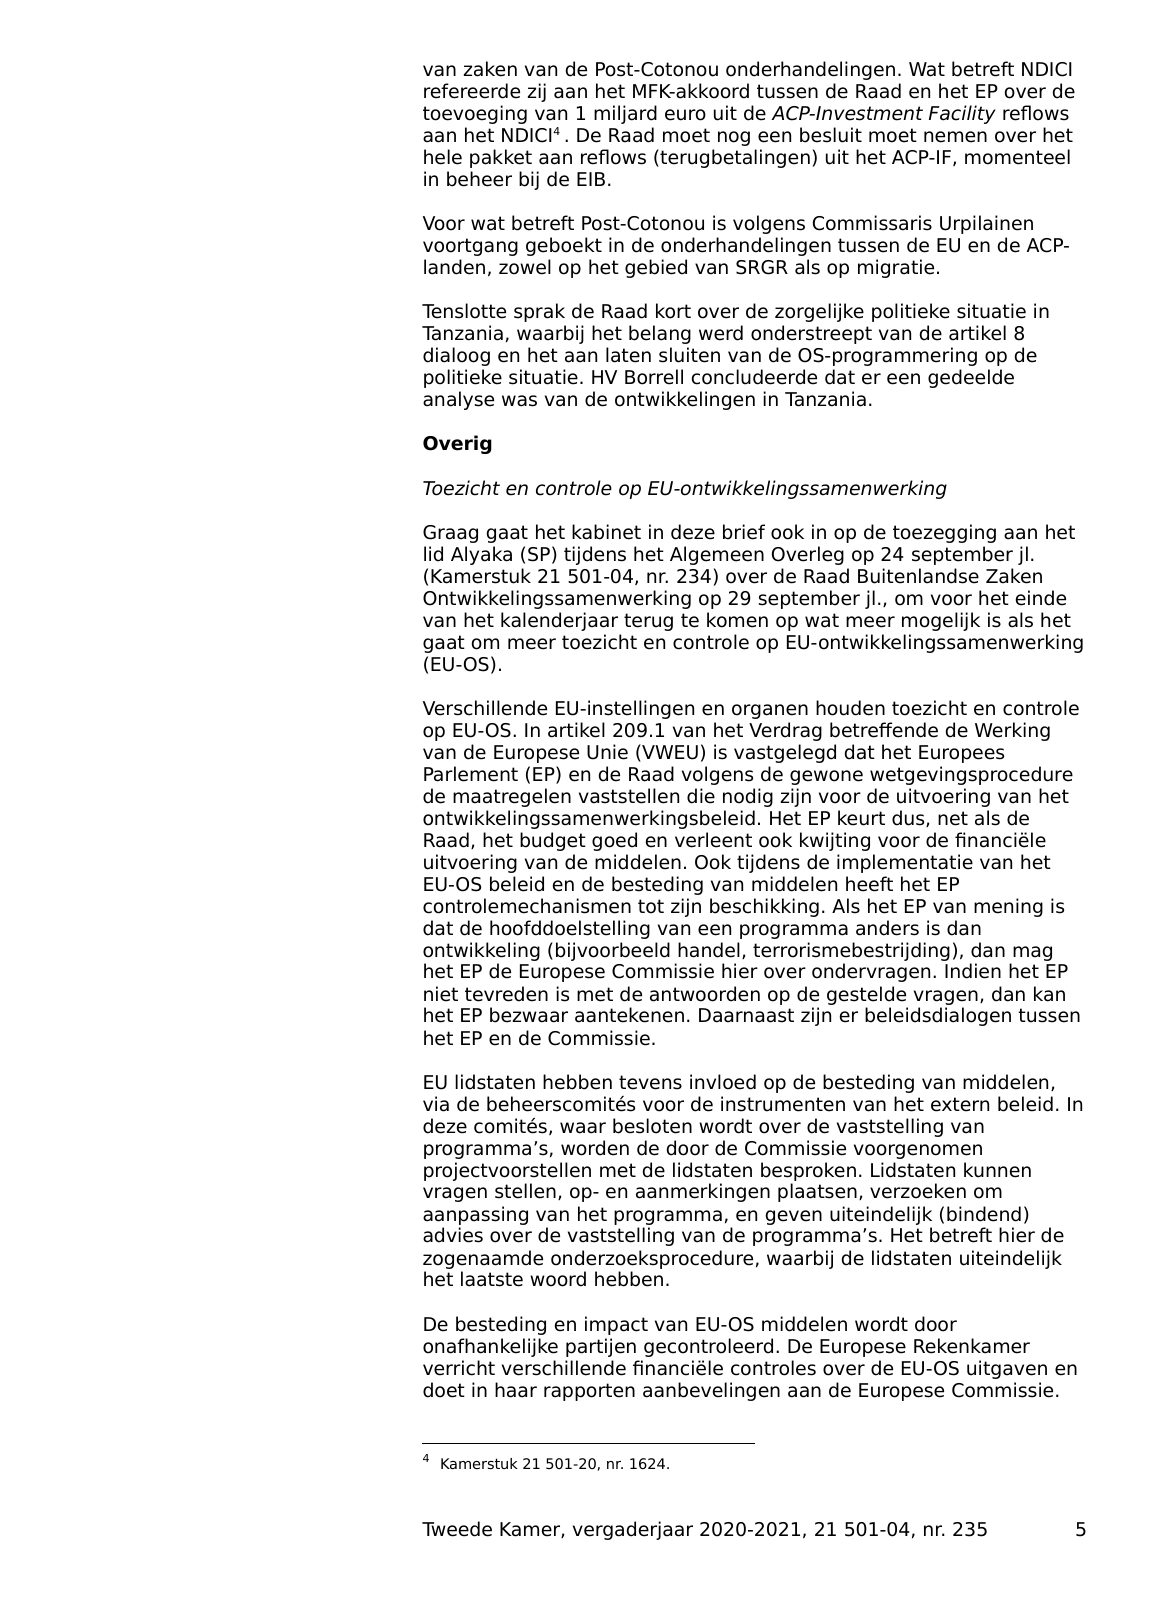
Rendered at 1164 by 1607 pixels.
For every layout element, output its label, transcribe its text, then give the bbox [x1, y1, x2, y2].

text Graag gaat het kabinet in deze brief ook in op de toezegging aan het lid Alyaka (SP) tijdens het Algemeen Overleg op 24 september jl. (Kamerstuk 21 501-04, nr. 234) over de Raad Buitenlandse Zaken Ontwikkelingssamenwerking op 29 september jl., om voor het einde van het kalenderjaar terug te komen op wat meer mogelijk is als het gaat om meer toezicht en controle op EU-ontwikkelingssamenwerking (EU-OS). [422, 522, 1087, 676]
text De besteding en impact van EU-OS middelen wordt door onafhankelijke partijen gecontroleerd. De Europese Rekenkamer verricht verschillende financiële controles over de EU-OS uitgaven en doet in haar rapporten aanbevelingen aan de Europese Commissie. [422, 1313, 1087, 1401]
text Kamerstuk 21 501-20, nr. 1624. [422, 1452, 1087, 1474]
text Verschillende EU-instellingen en organen houden toezicht en controle op EU-OS. In artikel 209.1 van het Verdrag betreffende de Werking van de Europese Unie (VWEU) is vastgelegd dat het Europees Parlement (EP) en de Raad volgens de gewone wetgevingsprocedure de maatregelen vaststellen die nodig zijn voor de uitvoering van het ontwikkelingssamenwerkingsbeleid. Het EP keurt dus, net als de Raad, het budget goed en verleent ook kwijting voor de financiële uitvoering van de middelen. Ook tijdens de implementatie van het EU-OS beleid en de besteding van middelen heeft het EP controlemechanismen tot zijn beschikking. Als het EP van mening is dat de hoofddoelstelling van een programma anders is dan ontwikkeling (bijvoorbeeld handel, terrorismebestrijding), dan mag het EP de Europese Commissie hier over ondervragen. Indien het EP niet tevreden is met de antwoorden op de gestelde vragen, dan kan het EP bezwaar aantekenen. Daarnaast zijn er beleidsdialogen tussen het EP en de Commissie. [422, 698, 1087, 1049]
text EU lidstaten hebben tevens invloed op de besteding van middelen, via de beheerscomités voor de instrumenten van het extern beleid. In deze comités, waar besloten wordt over de vaststelling van programma’s, worden de door de Commissie voorgenomen projectvoorstellen met de lidstaten besproken. Lidstaten kunnen vragen stellen, op- en aanmerkingen plaatsen, verzoeken om aanpassing van het programma, en geven uiteindelijk (bindend) advies over de vaststelling van de programma’s. Het betreft hier de zogenaamde onderzoeksprocedure, waarbij de lidstaten uiteindelijk het laatste woord hebben. [422, 1072, 1087, 1291]
subtitle Overig [422, 433, 1087, 455]
text Tenslotte sprak de Raad kort over de zorgelijke politieke situatie in Tanzania, waarbij het belang werd onderstreept van de artikel 8 dialoog en het aan laten sluiten van de OS-programmering op de politieke situatie. HV Borrell concludeerde dat er een gedeelde analyse was van de ontwikkelingen in Tanzania. [422, 301, 1087, 411]
text van zaken van de Post-Cotonou onderhandelingen. Wat betreft NDICI refereerde zij aan het MFK-akkoord tussen de Raad en het EP over de toevoeging van 1 miljard euro uit de ACP-Investment Facility reflows aan het NDICI. De Raad moet nog een besluit moet nemen over het hele pakket aan reflows (terugbetalingen) uit het ACP-IF, momenteel in beheer bij de EIB. [422, 59, 1087, 191]
text Voor wat betreft Post-Cotonou is volgens Commissaris Urpilainen voortgang geboekt in de onderhandelingen tussen de EU en de ACP-landen, zowel op het gebied van SRGR als op migratie. [422, 213, 1087, 279]
subtitle Toezicht en controle op EU-ontwikkelingssamenwerking [422, 477, 1087, 499]
